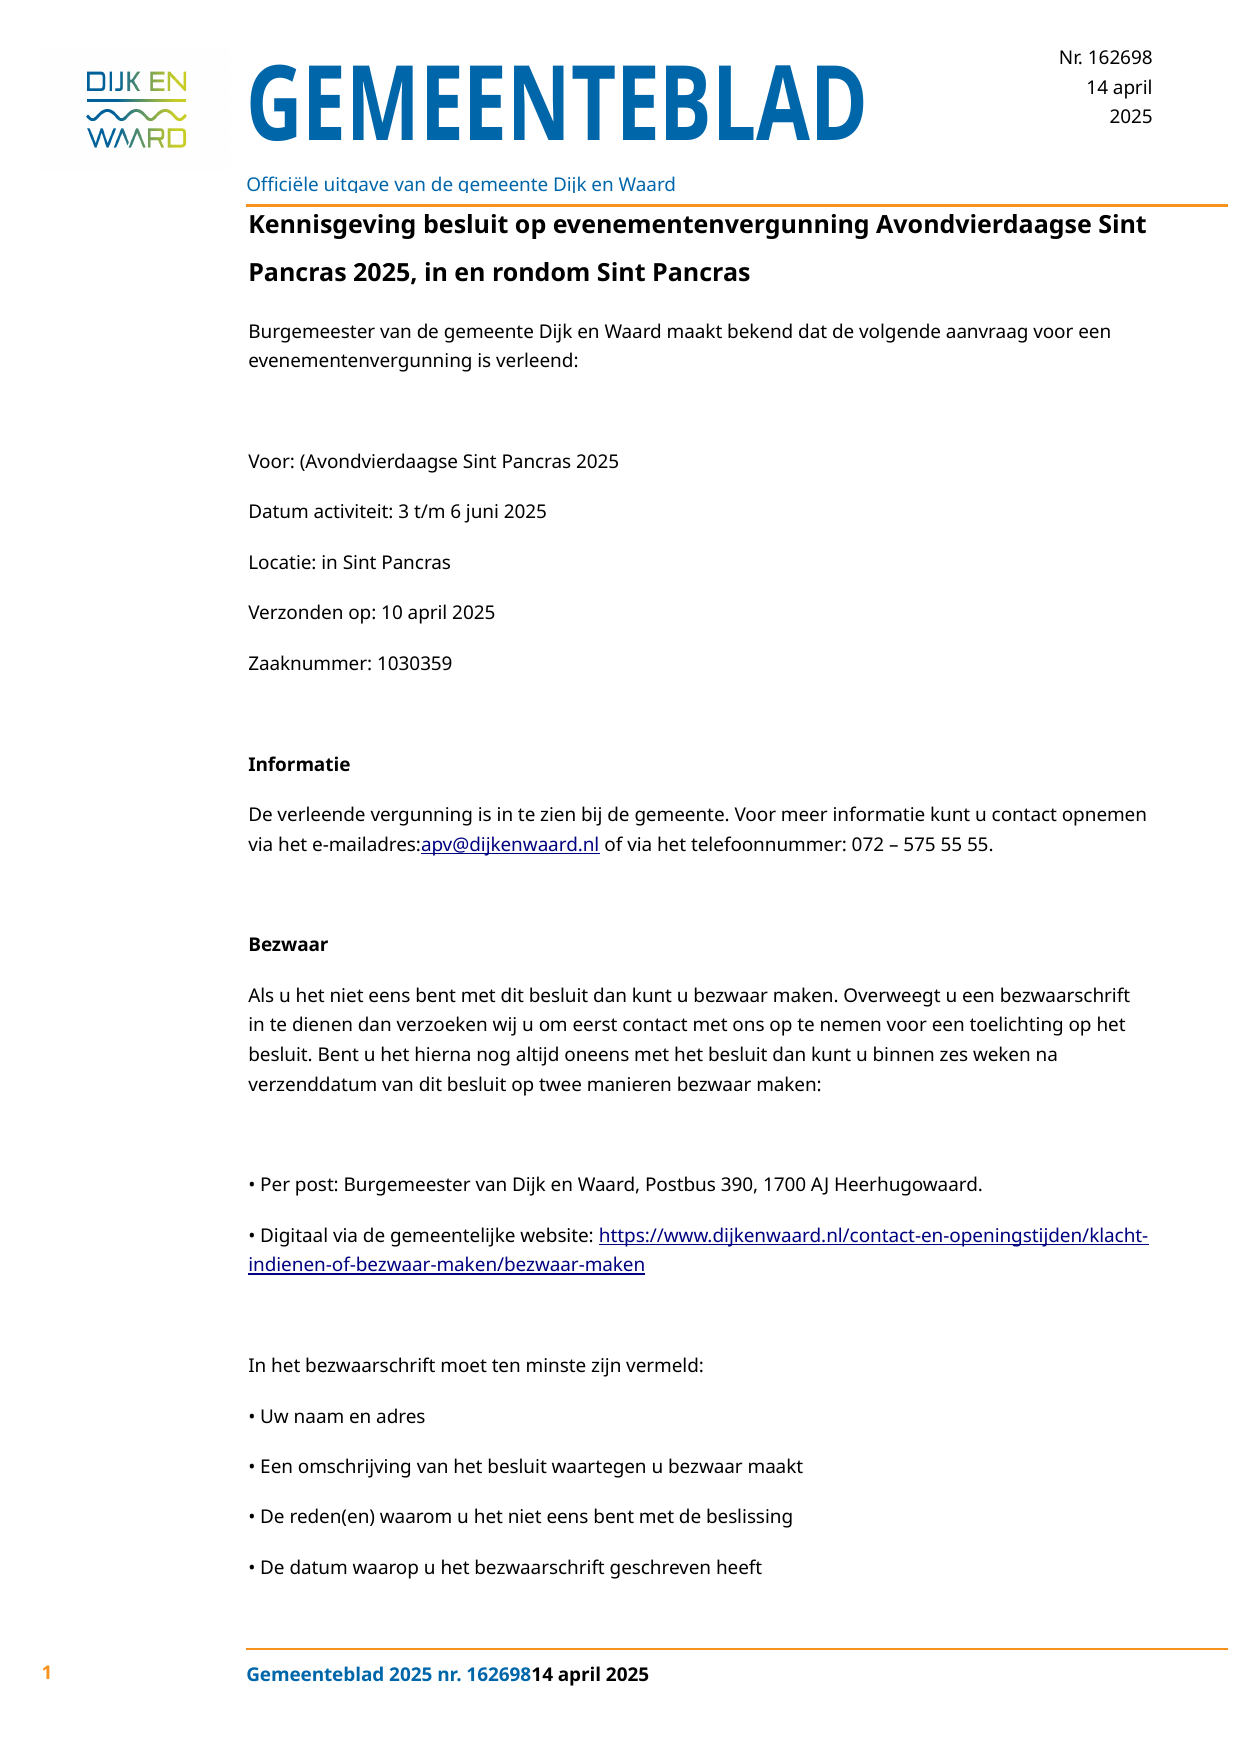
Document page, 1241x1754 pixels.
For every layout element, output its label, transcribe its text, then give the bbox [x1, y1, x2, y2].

text Locatie: in Sint Pancras [248, 549, 1152, 575]
text Burgemeester van de gemeente Dijk en Waard maakt bekend dat de volgende aanvraag voor een evenementenvergunning is verleend: [248, 318, 1152, 373]
text • Uw naam en adres [248, 1403, 1152, 1429]
picture [41, 47, 231, 172]
text • Digitaal via de gemeentelijke website: https://www.dijkenwaard.nl/contact-en-openingstijden/klacht-indienen-of-bezwaar-maken/bezwaar-maken [248, 1222, 1152, 1277]
text Zaaknummer: 1030359 [248, 650, 1152, 676]
text • De reden(en) waarom u het niet eens bent met de beslissing [248, 1504, 1152, 1529]
text Kennisgeving besluit op evenementenvergunning Avondvierdaagse Sint Pancras 2025, in en rondom Sint Pancras [248, 207, 1152, 288]
text • De datum waarop u het bezwaarschrift geschreven heeft [248, 1554, 1152, 1580]
text Verzonden op: 10 april 2025 [248, 599, 1152, 625]
text • Een omschrijving van het besluit waartegen u bezwaar maakt [248, 1453, 1152, 1479]
text Informatie [248, 751, 1152, 777]
text Bezwaar [248, 932, 1152, 957]
text Als u het niet eens bent met dit besluit dan kunt u bezwaar maken. Overweegt u een bezwaarschrift in te dienen dan verzoeken wij u om eerst contact met ons op te nemen voor een toelichting op het besluit. Bent u het hierna nog altijd oneens met het besluit dan kunt u binnen zes weken na verzenddatum van dit besluit op twee manieren bezwaar maken: [248, 982, 1152, 1097]
text Datum activiteit: 3 t/m 6 juni 2025 [248, 499, 1152, 524]
text Voor: (Avondvierdaagse Sint Pancras 2025 [248, 448, 1152, 474]
text De verleende vergunning is in te zien bij de gemeente. Voor meer informatie kunt u contact opnemen via het e-mailadres:apv@dijkenwaard.nl of via het telefoonnummer: 072 – 575 55 55. [248, 801, 1152, 857]
text • Per post: Burgemeester van Dijk en Waard, Postbus 390, 1700 AJ Heerhugowaard. [248, 1172, 1152, 1197]
text In het bezwaarschrift moet ten minste zijn vermeld: [248, 1352, 1152, 1378]
